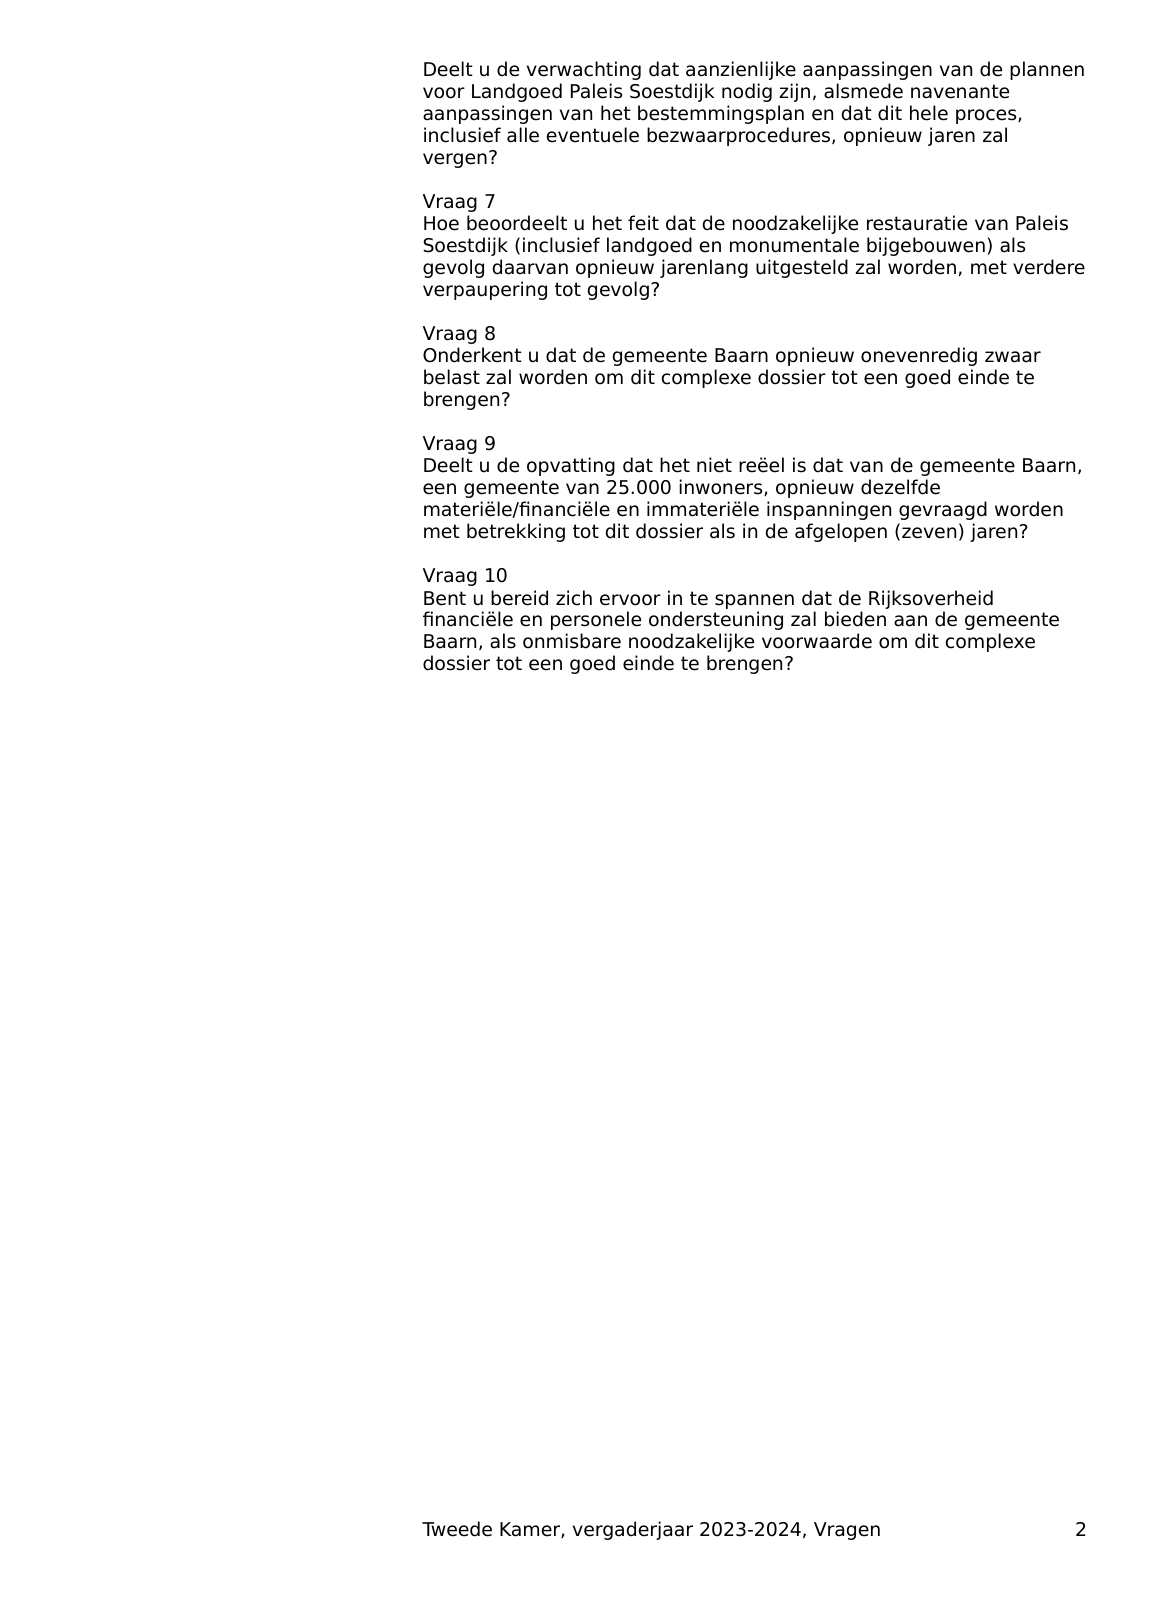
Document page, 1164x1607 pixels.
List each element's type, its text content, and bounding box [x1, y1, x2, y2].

text Vraag 10 [422, 565, 1087, 587]
text Bent u bereid zich ervoor in te spannen dat de Rijksoverheid financiële en personele ondersteuning zal bieden aan de gemeente Baarn, als onmisbare noodzakelijke voorwaarde om dit complexe dossier tot een goed einde te brengen? [422, 587, 1087, 675]
text Vraag 7 [422, 191, 1087, 213]
text Vraag 9 [422, 433, 1087, 455]
text Hoe beoordeelt u het feit dat de noodzakelijke restauratie van Paleis Soestdijk (inclusief landgoed en monumentale bijgebouwen) als gevolg daarvan opnieuw jarenlang uitgesteld zal worden, met verdere verpaupering tot gevolg? [422, 213, 1087, 301]
text Deelt u de opvatting dat het niet reëel is dat van de gemeente Baarn, een gemeente van 25.000 inwoners, opnieuw dezelfde materiële/financiële en immateriële inspanningen gevraagd worden met betrekking tot dit dossier als in de afgelopen (zeven) jaren? [422, 455, 1087, 543]
text Vraag 8 [422, 323, 1087, 345]
text Deelt u de verwachting dat aanzienlijke aanpassingen van de plannen voor Landgoed Paleis Soestdijk nodig zijn, alsmede navenante aanpassingen van het bestemmingsplan en dat dit hele proces, inclusief alle eventuele bezwaarprocedures, opnieuw jaren zal vergen? [422, 59, 1087, 169]
text Onderkent u dat de gemeente Baarn opnieuw onevenredig zwaar belast zal worden om dit complexe dossier tot een goed einde te brengen? [422, 345, 1087, 411]
